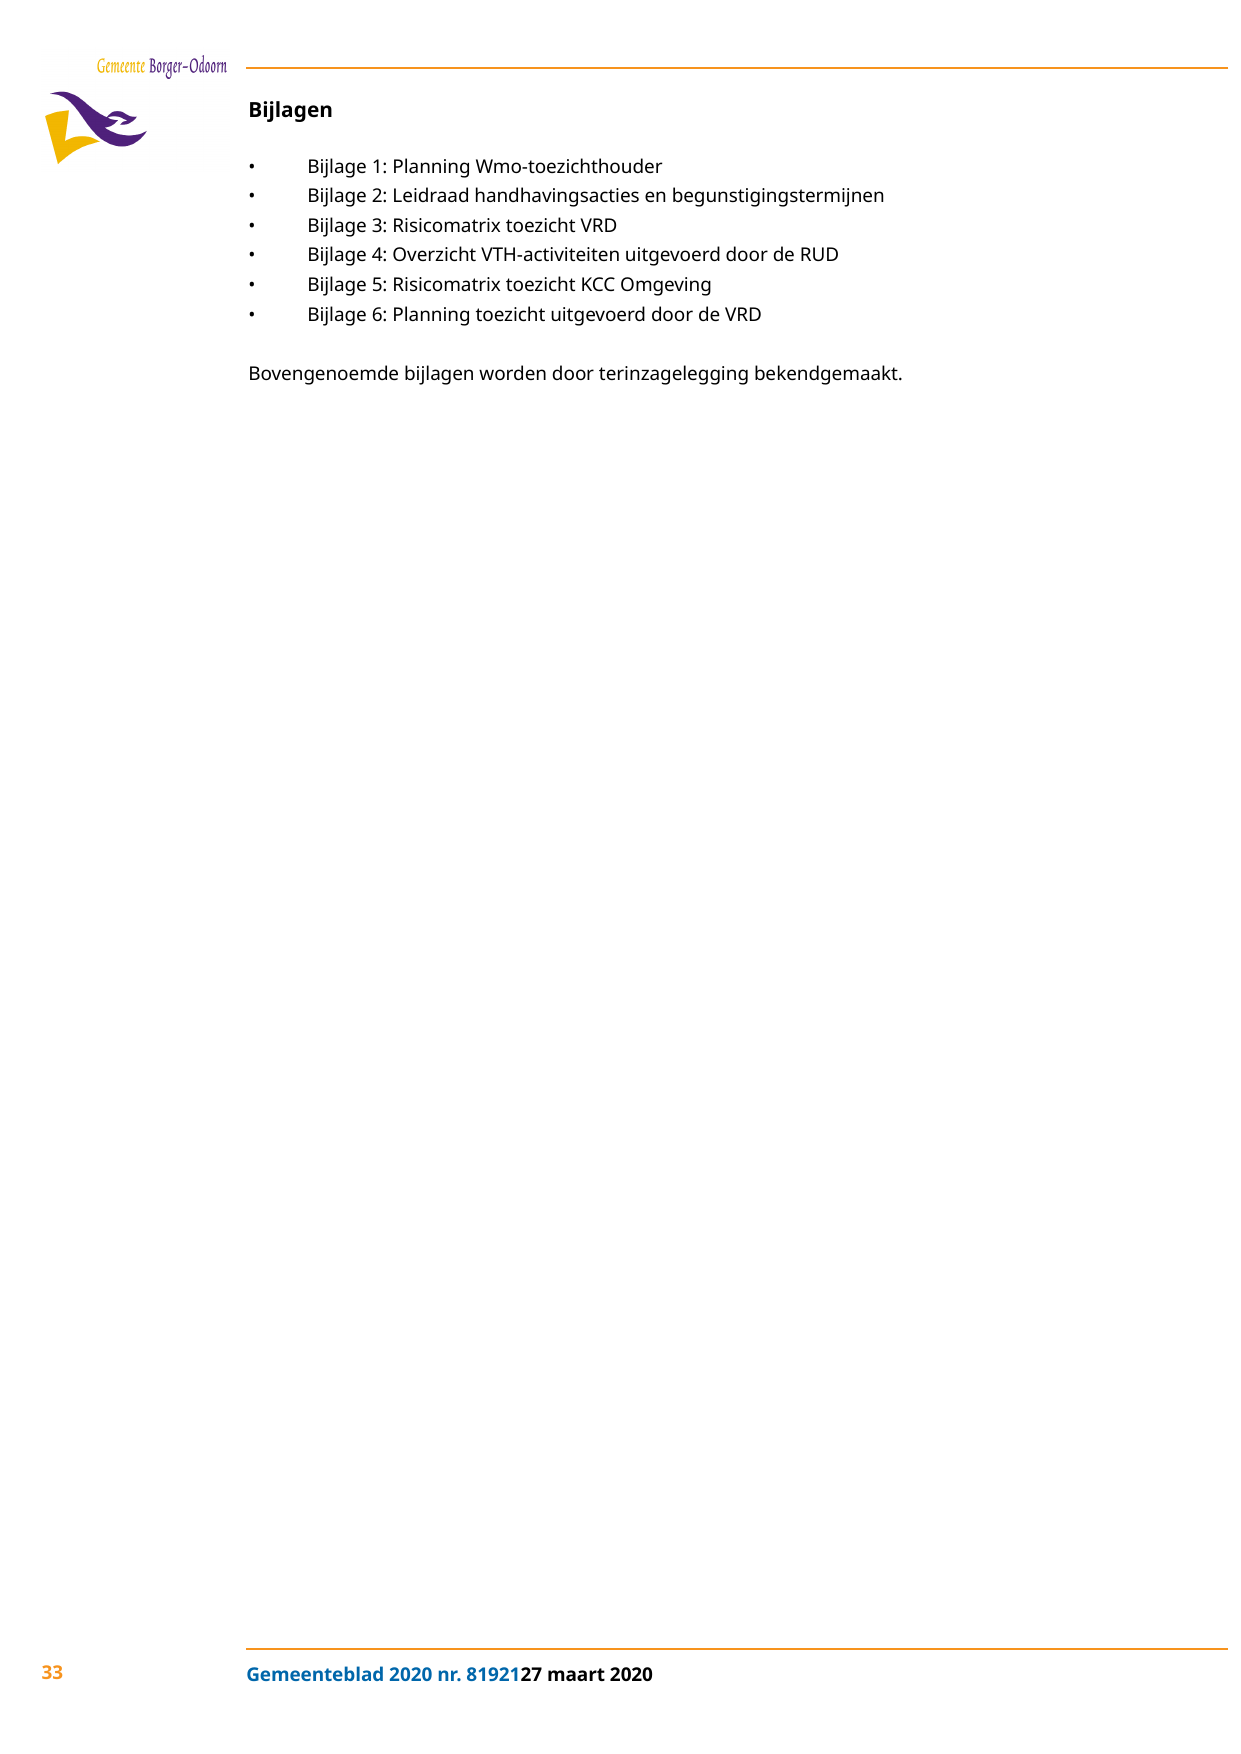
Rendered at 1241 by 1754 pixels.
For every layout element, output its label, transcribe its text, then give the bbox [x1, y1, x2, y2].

text Bovengenoemde bijlagen worden door terinzagelegging bekendgemaakt. [248, 360, 1152, 386]
list Bijlage 2: Leidraad handhavingsacties en begunstigingstermijnen [248, 182, 1152, 208]
list Bijlage 4: Overzicht VTH-activiteiten uitgevoerd door de RUD [248, 242, 1152, 267]
list Bijlage 6: Planning toezicht uitgevoerd door de VRD [248, 301, 1152, 327]
list Bijlage 3: Risicomatrix toezicht VRD [248, 212, 1152, 238]
list Bijlage 1: Planning Wmo-toezichthouder [248, 153, 1152, 179]
list Bijlage 5: Risicomatrix toezicht KCC Omgeving [248, 271, 1152, 297]
picture [41, 47, 231, 172]
text Bijlagen [248, 95, 1152, 123]
